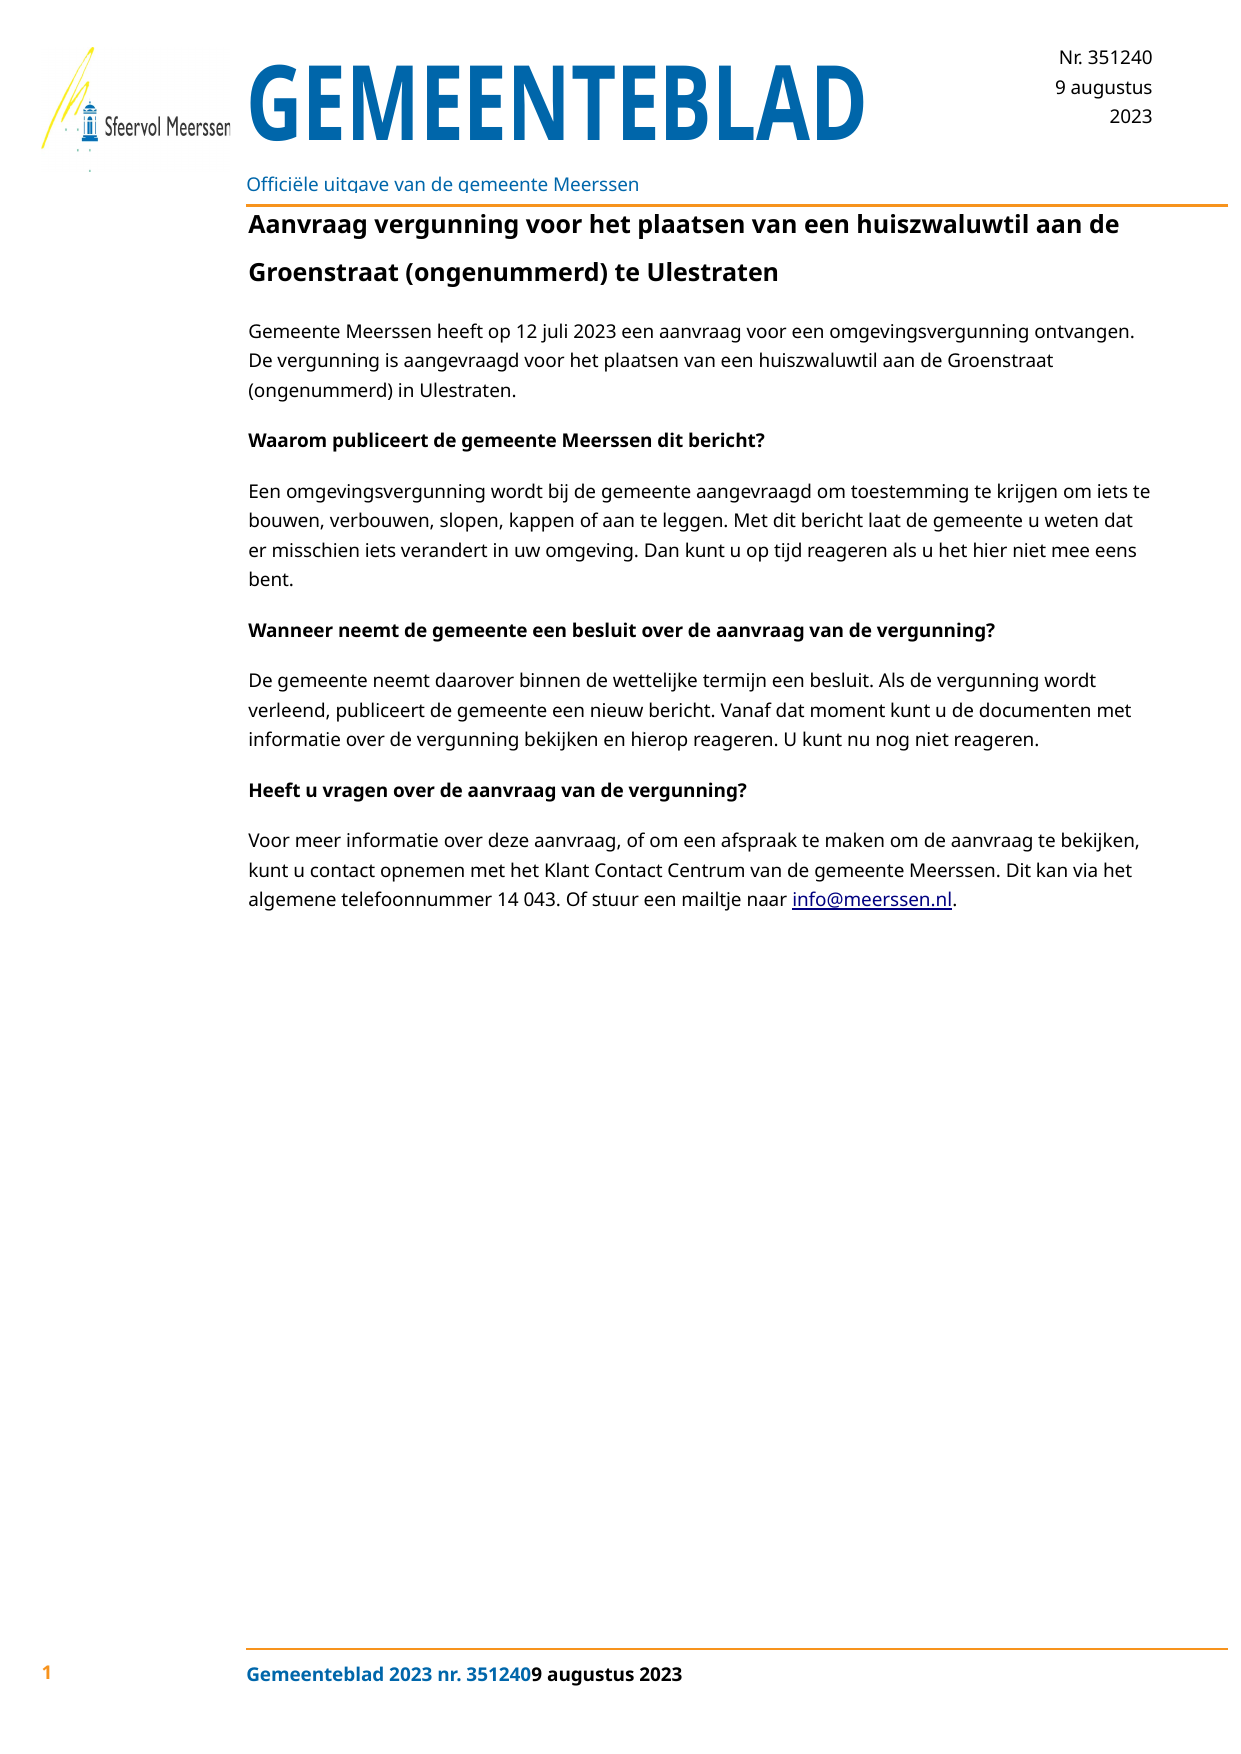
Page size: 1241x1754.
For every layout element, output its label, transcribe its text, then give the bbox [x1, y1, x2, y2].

text De gemeente neemt daarover binnen de wettelijke termijn een besluit. Als de vergunning wordt verleend, publiceert de gemeente een nieuw bericht. Vanaf dat moment kunt u de documenten met informatie over de vergunning bekijken en hierop reageren. U kunt nu nog niet reageren. [248, 667, 1152, 752]
text Aanvraag vergunning voor het plaatsen van een huiszwaluwtil aan de Groenstraat (ongenummerd) te Ulestraten [248, 207, 1152, 288]
text Waarom publiceert de gemeente Meerssen dit bericht? [248, 427, 1152, 453]
text Wanneer neemt de gemeente een besluit over de aanvraag van de vergunning? [248, 617, 1152, 643]
text Voor meer informatie over deze aanvraag, of om een afspraak te maken om de aanvraag te bekijken, kunt u contact opnemen met het Klant Contact Centrum van de gemeente Meerssen. Dit kan via het algemene telefoonnummer 14 043. Of stuur een mailtje naar info@meerssen.nl. [248, 827, 1152, 912]
text Een omgevingsvergunning wordt bij de gemeente aangevraagd om toestemming te krijgen om iets te bouwen, verbouwen, slopen, kappen of aan te leggen. Met dit bericht laat de gemeente u weten dat er misschien iets verandert in uw omgeving. Dan kunt u op tijd reageren als u het hier niet mee eens bent. [248, 478, 1152, 592]
picture [41, 47, 231, 172]
text Gemeente Meerssen heeft op 12 juli 2023 een aanvraag voor een omgevingsvergunning ontvangen. De vergunning is aangevraagd voor het plaatsen van een huiszwaluwtil aan de Groenstraat (ongenummerd) in Ulestraten. [248, 318, 1152, 403]
text Heeft u vragen over de aanvraag van de vergunning? [248, 777, 1152, 803]
